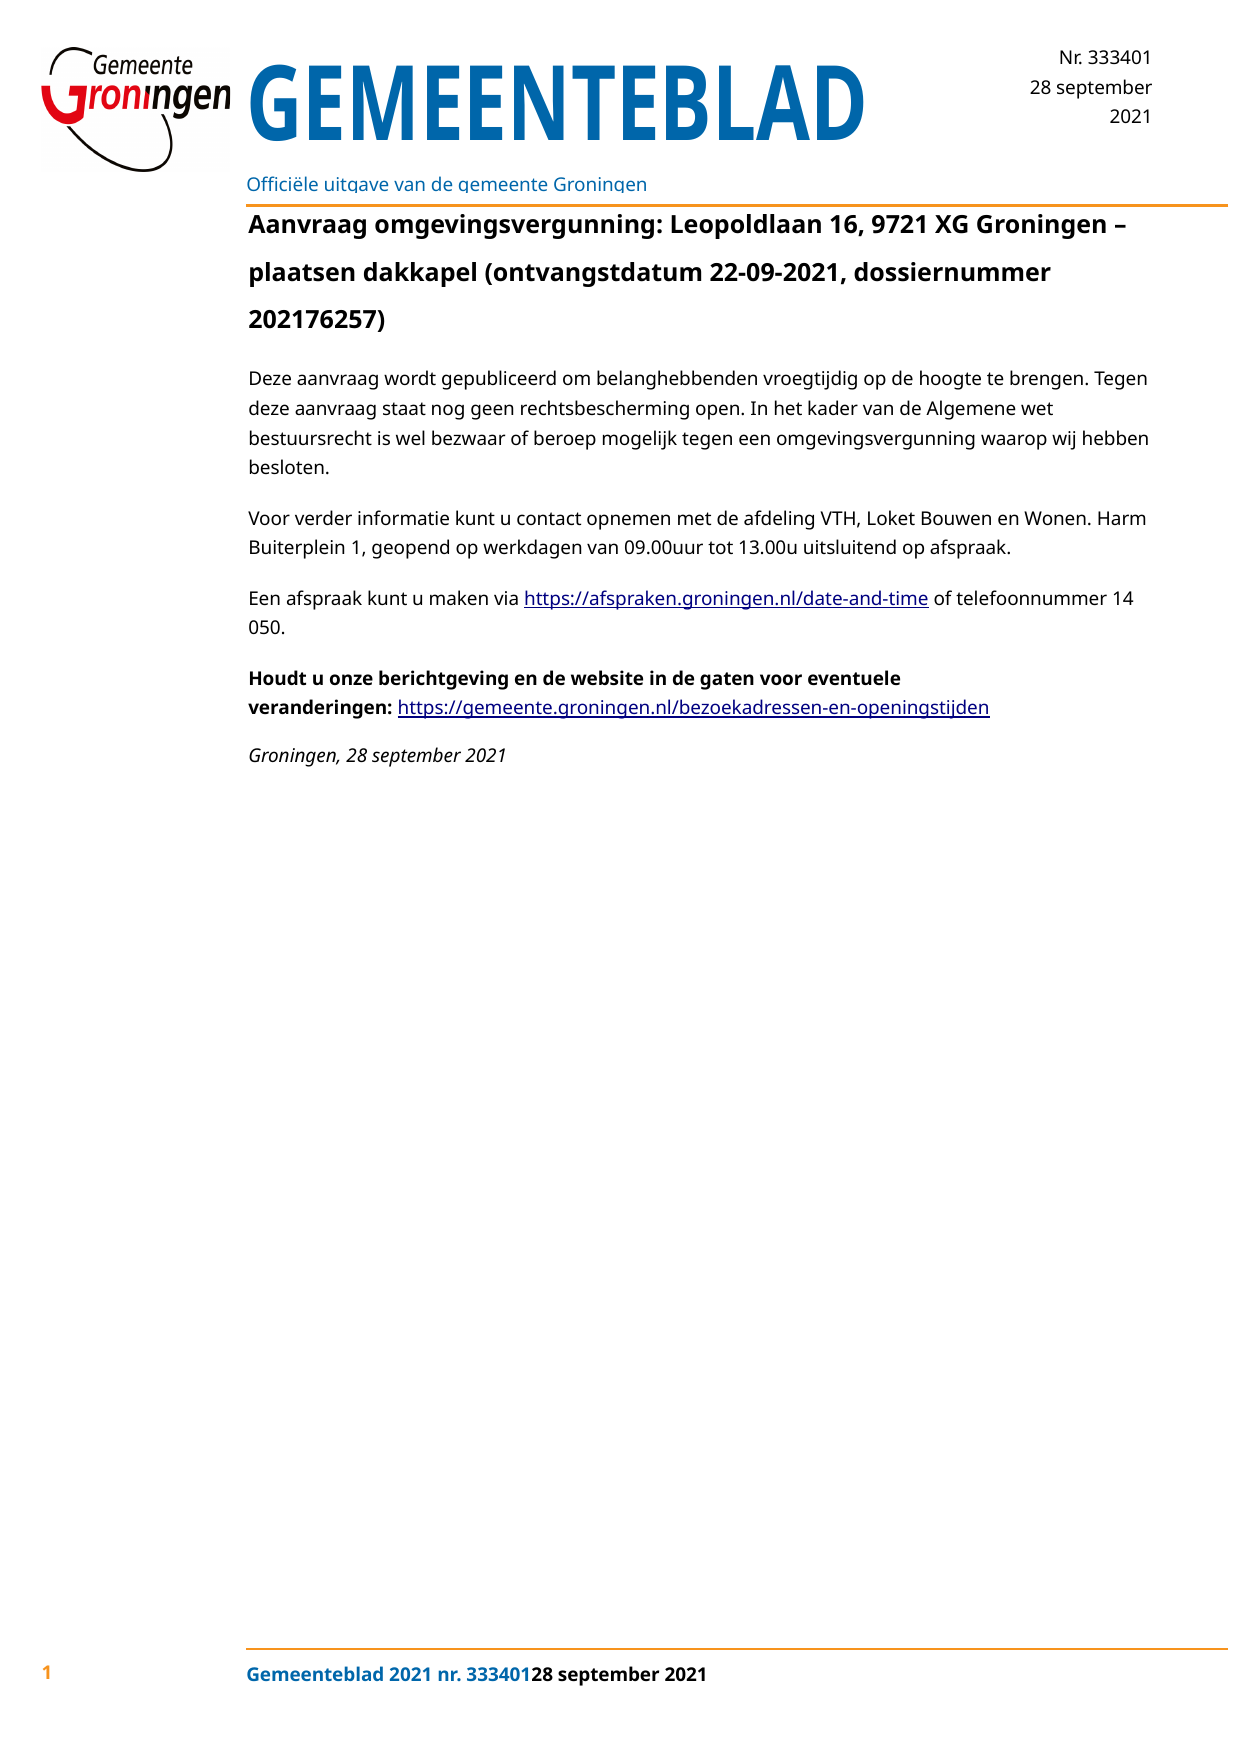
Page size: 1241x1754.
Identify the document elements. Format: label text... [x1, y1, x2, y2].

text Voor verder informatie kunt u contact opnemen met de afdeling VTH, Loket Bouwen en Wonen. Harm Buiterplein 1, geopend op werkdagen van 09.00uur tot 13.00u uitsluitend op afspraak. [248, 505, 1152, 560]
picture [41, 47, 231, 172]
text Een afspraak kunt u maken via https://afspraken.groningen.nl/date-and-time of telefoonnummer 14 050. [248, 585, 1152, 640]
text Houdt u onze berichtgeving en de website in de gaten voor eventuele veranderingen: https://gemeente.groningen.nl/bezoekadressen-en-openingstijden [248, 665, 1152, 720]
text Deze aanvraag wordt gepubliceerd om belanghebbenden vroegtijdig op de hoogte te brengen. Tegen deze aanvraag staat nog geen rechtsbescherming open. In het kader van de Algemene wet bestuursrecht is wel bezwaar of beroep mogelijk tegen een omgevingsvergunning waarop wij hebben besloten. [248, 366, 1152, 480]
text Aanvraag omgevingsvergunning: Leopoldlaan 16, 9721 XG Groningen – plaatsen dakkapel (ontvangstdatum 22-09-2021, dossiernummer 202176257) [248, 207, 1152, 336]
text Groningen, 28 september 2021 [248, 742, 1152, 768]
